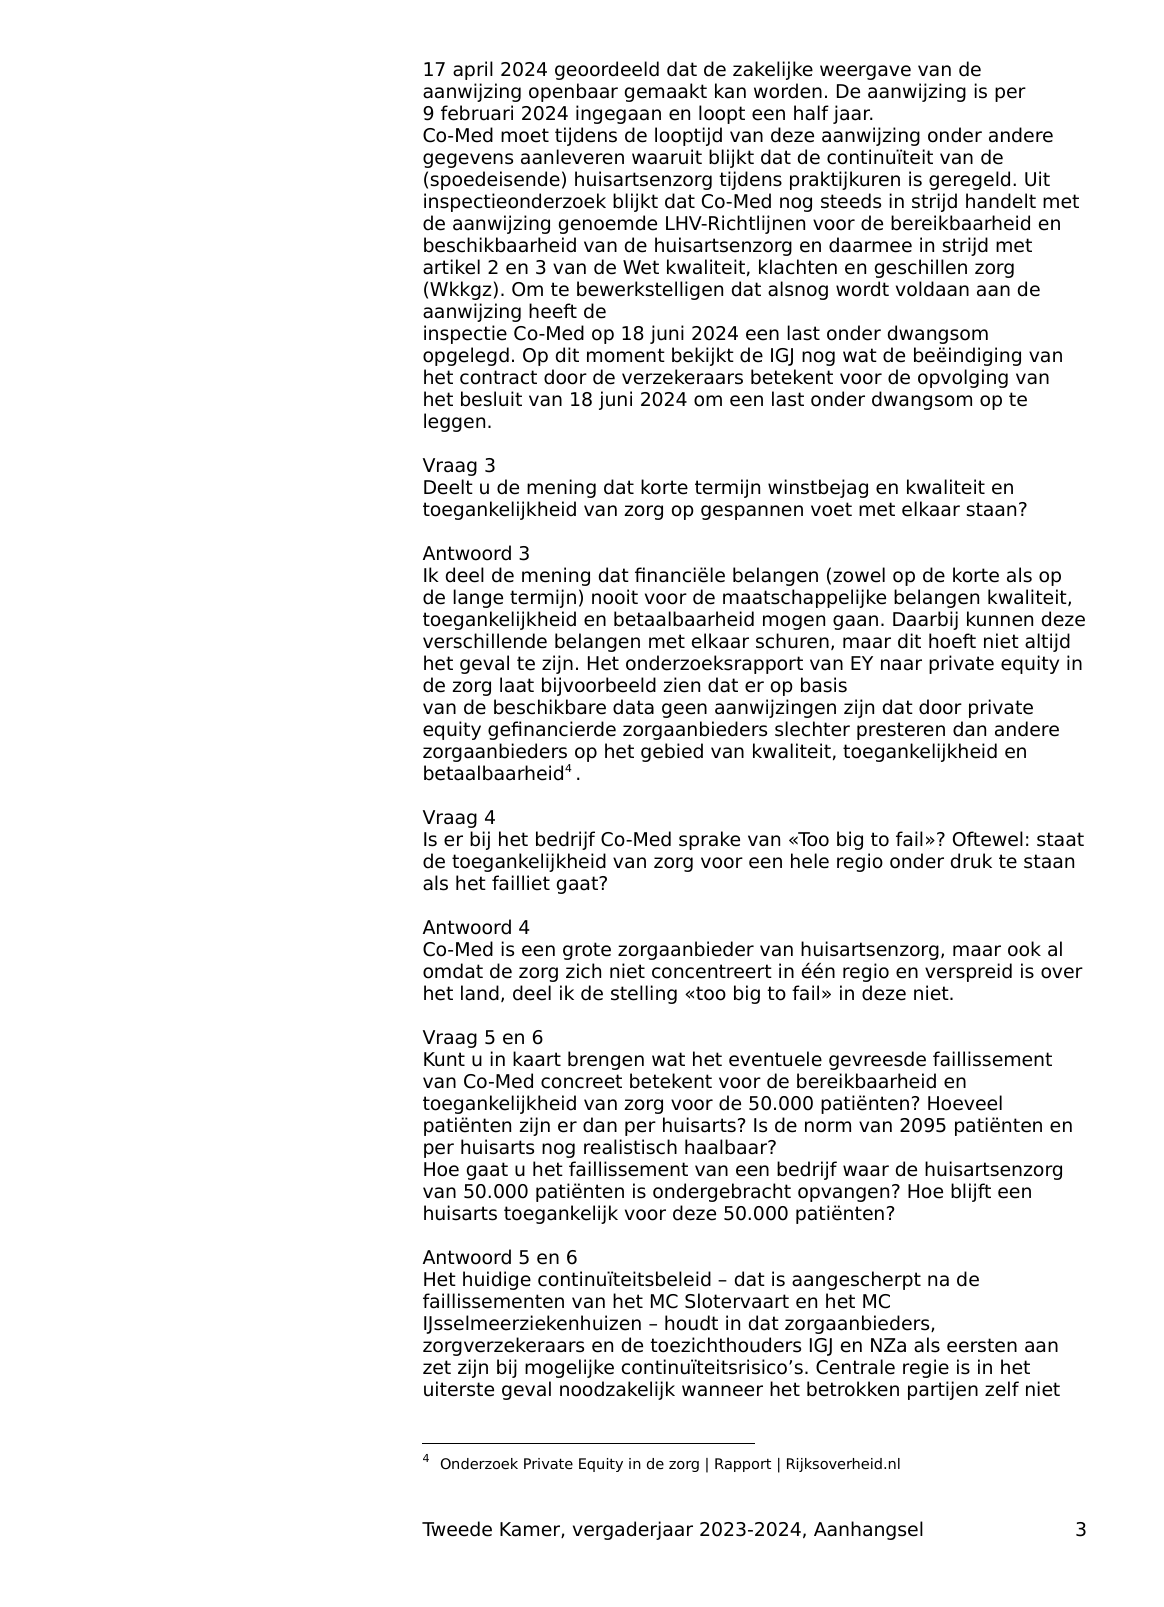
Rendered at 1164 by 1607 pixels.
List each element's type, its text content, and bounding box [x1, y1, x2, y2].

text Kunt u in kaart brengen wat het eventuele gevreesde faillissement van Co-Med concreet betekent voor de bereikbaarheid en toegankelijkheid van zorg voor de 50.000 patiënten? Hoeveel patiënten zijn er dan per huisarts? Is de norm van 2095 patiënten en per huisarts nog realistisch haalbaar? [422, 1049, 1087, 1159]
text 17 april 2024 geoordeeld dat de zakelijke weergave van de aanwijzing openbaar gemaakt kan worden. De aanwijzing is per 9 februari 2024 ingegaan en loopt een half jaar. [422, 59, 1087, 125]
text Hoe gaat u het faillissement van een bedrijf waar de huisartsenzorg van 50.000 patiënten is ondergebracht opvangen? Hoe blijft een huisarts toegankelijk voor deze 50.000 patiënten? [422, 1159, 1087, 1225]
text inspectie Co-Med op 18 juni 2024 een last onder dwangsom opgelegd. Op dit moment bekijkt de IGJ nog wat de beëindiging van het contract door de verzekeraars betekent voor de opvolging van het besluit van 18 juni 2024 om een last onder dwangsom op te leggen. [422, 323, 1087, 433]
text Ik deel de mening dat financiële belangen (zowel op de korte als op de lange termijn) nooit voor de maatschappelijke belangen kwaliteit, toegankelijkheid en betaalbaarheid mogen gaan. Daarbij kunnen deze verschillende belangen met elkaar schuren, maar dit hoeft niet altijd het geval te zijn. Het onderzoeksrapport van EY naar private equity in de zorg laat bijvoorbeeld zien dat er op basis [422, 565, 1087, 697]
text Co-Med moet tijdens de looptijd van deze aanwijzing onder andere gegevens aanleveren waaruit blijkt dat de continuïteit van de (spoedeisende) huisartsenzorg tijdens praktijkuren is geregeld. Uit inspectieonderzoek blijkt dat Co-Med nog steeds in strijd handelt met de aanwijzing genoemde LHV-Richtlijnen voor de bereikbaarheid en beschikbaarheid van de huisartsenzorg en daarmee in strijd met artikel 2 en 3 van de Wet kwaliteit, klachten en geschillen zorg (Wkkgz). Om te bewerkstelligen dat alsnog wordt voldaan aan de aanwijzing heeft de [422, 125, 1087, 323]
text Het huidige continuïteitsbeleid – dat is aangescherpt na de faillissementen van het MC Slotervaart en het MC IJsselmeerziekenhuizen – houdt in dat zorgaanbieders, zorgverzekeraars en de toezichthouders IGJ en NZa als eersten aan zet zijn bij mogelijke continuïteitsrisico’s. Centrale regie is in het uiterste geval noodzakelijk wanneer het betrokken partijen zelf niet [422, 1269, 1087, 1401]
text Vraag 4 [422, 807, 1087, 829]
text Vraag 3 [422, 455, 1087, 477]
text Vraag 5 en 6 [422, 1027, 1087, 1049]
text Onderzoek Private Equity in de zorg | Rapport | Rijksoverheid.nl [422, 1452, 1087, 1474]
text Deelt u de mening dat korte termijn winstbejag en kwaliteit en toegankelijkheid van zorg op gespannen voet met elkaar staan? [422, 477, 1087, 521]
text Antwoord 3 [422, 543, 1087, 565]
text Co-Med is een grote zorgaanbieder van huisartsenzorg, maar ook al omdat de zorg zich niet concentreert in één regio en verspreid is over het land, deel ik de stelling «too big to fail» in deze niet. [422, 939, 1087, 1005]
text Antwoord 4 [422, 917, 1087, 939]
text Is er bij het bedrijf Co-Med sprake van «Too big to fail»? Oftewel: staat de toegankelijkheid van zorg voor een hele regio onder druk te staan als het failliet gaat? [422, 829, 1087, 895]
text van de beschikbare data geen aanwijzingen zijn dat door private equity gefinancierde zorgaanbieders slechter presteren dan andere zorgaanbieders op het gebied van kwaliteit, toegankelijkheid en betaalbaarheid. [422, 697, 1087, 785]
text Antwoord 5 en 6 [422, 1247, 1087, 1269]
